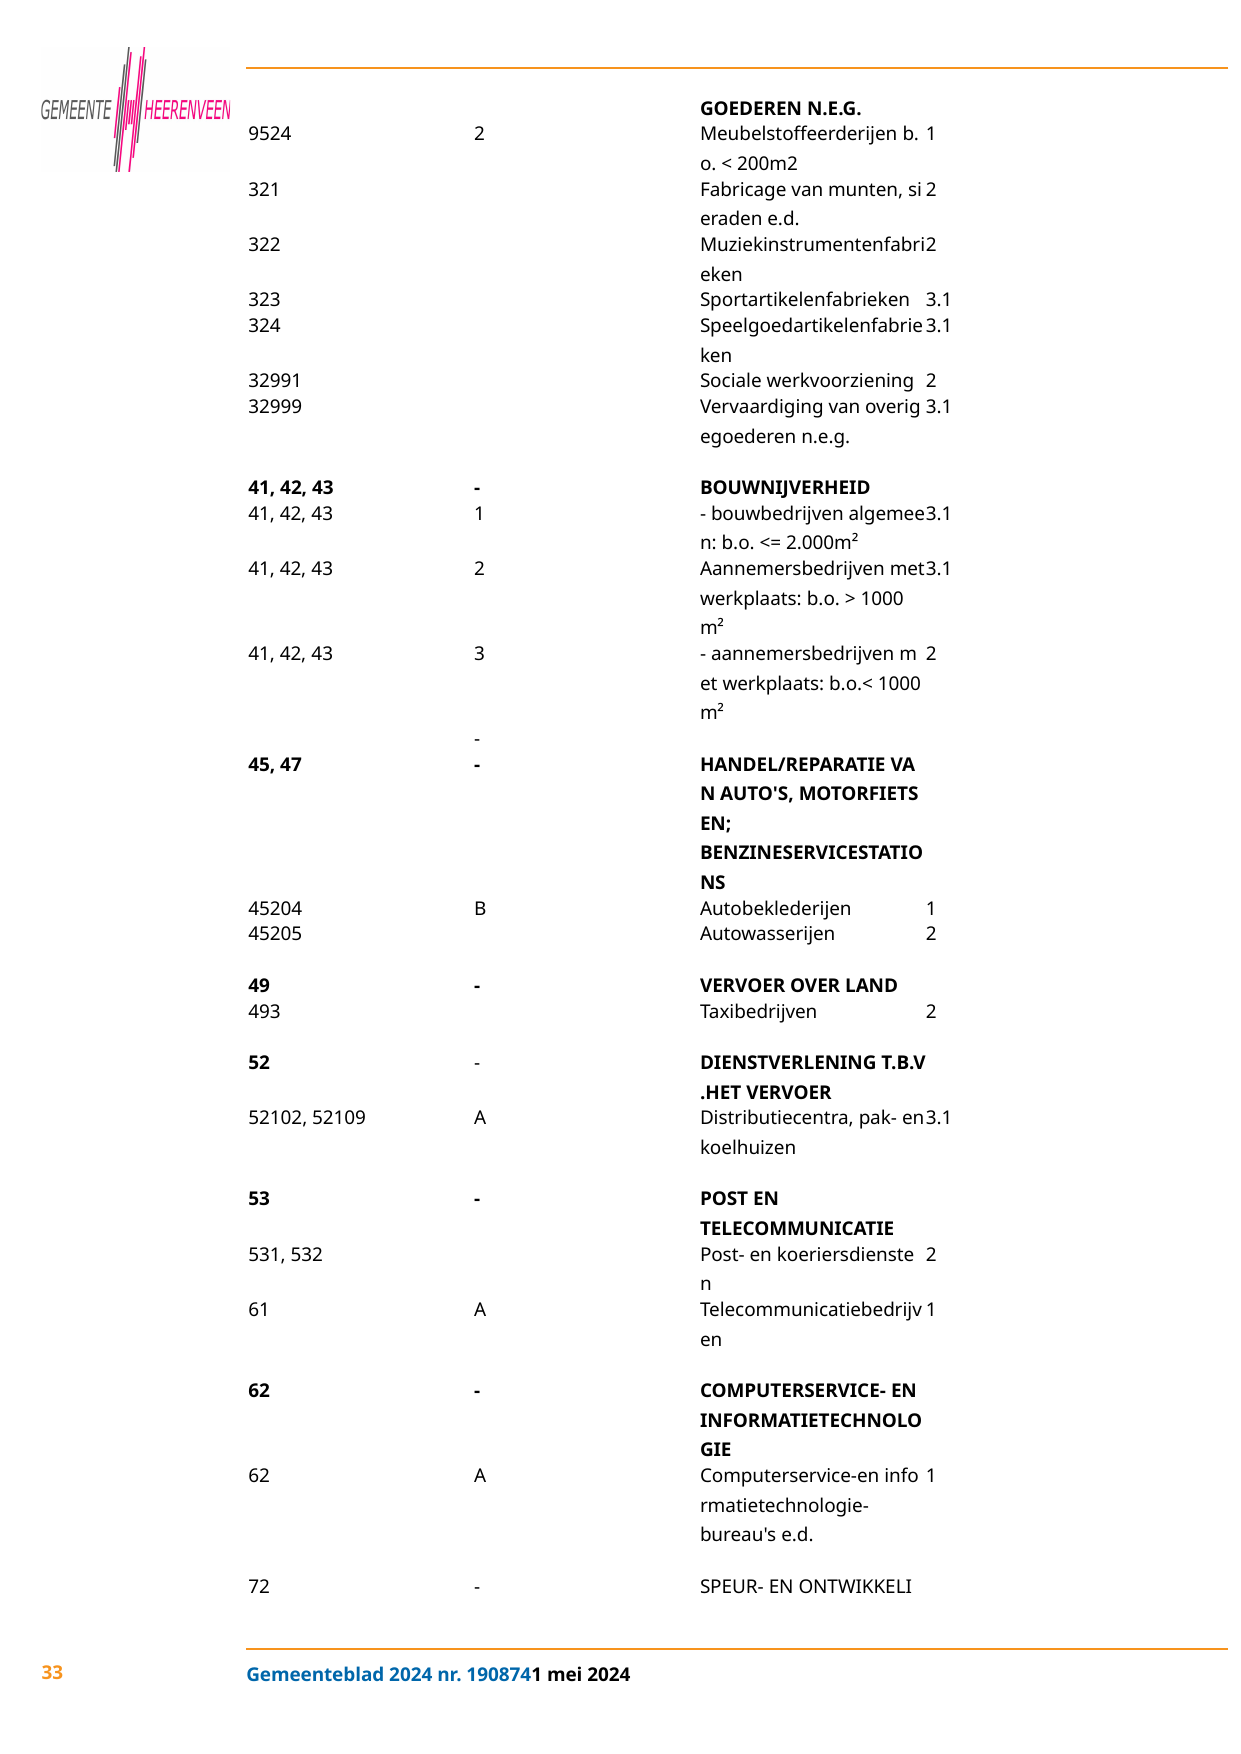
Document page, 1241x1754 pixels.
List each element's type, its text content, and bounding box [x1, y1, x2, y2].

table_cell [474, 368, 700, 393]
table_cell [248, 95, 474, 121]
table_cell 9524 [248, 121, 474, 176]
table_cell 41, 42, 43 [248, 555, 474, 640]
table_cell 45205 [248, 921, 474, 946]
table_cell [474, 1352, 700, 1377]
table_cell - [474, 95, 700, 121]
table_cell [700, 1024, 926, 1049]
table_cell HANDEL/REPARATIE VAN AUTO'S, MOTORFIETSEN; BENZINESERVICESTATIONS [700, 751, 926, 895]
table_cell [926, 1186, 1152, 1241]
table_cell COMPUTERSERVICE- EN INFORMATIETECHNOLOGIE [700, 1377, 926, 1462]
table_cell Meubelstoffeerderijen b.o. < 200m2 [700, 121, 926, 176]
table_cell [474, 1241, 700, 1296]
table_cell 2 [926, 640, 1152, 725]
table_cell [248, 1024, 474, 1049]
table_cell [926, 1352, 1152, 1377]
table_cell 3.1 [926, 393, 1152, 448]
table_cell - [474, 972, 700, 998]
table_cell [248, 1160, 474, 1186]
table_cell GOEDEREN N.E.G. [700, 95, 926, 121]
table_cell - bouwbedrijven algemeen: b.o. <= 2.000m² [700, 500, 926, 555]
table_cell [926, 946, 1152, 972]
table_cell [700, 1352, 926, 1377]
table_cell BOUWNIJVERHEID [700, 474, 926, 500]
table_cell [926, 972, 1152, 998]
table_cell Sportartikelenfabrieken [700, 286, 926, 312]
table_cell 531, 532 [248, 1241, 474, 1296]
table_cell - [474, 1049, 700, 1104]
table_cell 62 [248, 1377, 474, 1462]
table_cell Autowasserijen [700, 921, 926, 946]
table_cell [474, 1547, 700, 1573]
table_cell Muziekinstrumentenfabrieken [700, 231, 926, 286]
table_cell [926, 1377, 1152, 1462]
table_cell 52 [248, 1049, 474, 1104]
table_cell 49 [248, 972, 474, 998]
table_cell 3.1 [926, 1105, 1152, 1160]
table_cell SPEUR- EN ONTWIKKELI [700, 1573, 926, 1598]
table_cell - aannemersbedrijven met werkplaats: b.o.< 1000 m² [700, 640, 926, 725]
table_cell B [474, 895, 700, 921]
table_cell [700, 449, 926, 474]
table_cell Distributiecentra, pak- en koelhuizen [700, 1105, 926, 1160]
table_cell 2 [926, 176, 1152, 231]
table_cell [700, 1547, 926, 1573]
table_cell 324 [248, 312, 474, 367]
table_cell DIENSTVERLENING T.B.V.HET VERVOER [700, 1049, 926, 1104]
table_cell 493 [248, 998, 474, 1023]
table_cell Taxibedrijven [700, 998, 926, 1023]
table_cell - [474, 725, 700, 751]
table_cell [248, 1352, 474, 1377]
table_cell 41, 42, 43 [248, 500, 474, 555]
table_cell [474, 998, 700, 1023]
table_cell A [474, 1462, 700, 1547]
table_cell 323 [248, 286, 474, 312]
table_cell 45204 [248, 895, 474, 921]
table_cell 1 [926, 1462, 1152, 1547]
table_cell Fabricage van munten, sieraden e.d. [700, 176, 926, 231]
table_cell 41, 42, 43 [248, 640, 474, 725]
table_cell 321 [248, 176, 474, 231]
table_cell [926, 449, 1152, 474]
table_cell [474, 393, 700, 448]
table_cell 53 [248, 1186, 474, 1241]
table_cell [474, 449, 700, 474]
table_cell 1 [926, 1296, 1152, 1352]
table_cell Vervaardiging van overigegoederen n.e.g. [700, 393, 926, 448]
table_cell A [474, 1296, 700, 1352]
table_cell 61 [248, 1296, 474, 1352]
table_cell 3.1 [926, 312, 1152, 367]
table_cell [926, 95, 1152, 121]
table_cell A [474, 1105, 700, 1160]
table_cell 2 [926, 998, 1152, 1023]
table_cell POST EN TELECOMMUNICATIE [700, 1186, 926, 1241]
table_cell [474, 921, 700, 946]
table_cell 32999 [248, 393, 474, 448]
table_cell Computerservice-en informatietechnologie-bureau's e.d. [700, 1462, 926, 1547]
table_cell [926, 1160, 1152, 1186]
table_cell 3.1 [926, 555, 1152, 640]
table_cell 1 [474, 500, 700, 555]
table_cell 2 [926, 368, 1152, 393]
table_cell Aannemersbedrijven met werkplaats: b.o. > 1000 m² [700, 555, 926, 640]
table_cell 62 [248, 1462, 474, 1547]
table_cell 41, 42, 43 [248, 474, 474, 500]
table_cell [474, 286, 700, 312]
table_cell [926, 1573, 1152, 1598]
table_cell Post- en koeriersdiensten [700, 1241, 926, 1296]
table_cell [926, 1024, 1152, 1049]
table_cell 2 [926, 231, 1152, 286]
picture [41, 47, 231, 172]
table_cell 52102, 52109 [248, 1105, 474, 1160]
table_cell [926, 725, 1152, 751]
table_cell 45, 47 [248, 751, 474, 895]
table_cell [248, 449, 474, 474]
table_cell 322 [248, 231, 474, 286]
table_cell 72 [248, 1573, 474, 1598]
table_cell [474, 946, 700, 972]
table_cell 32991 [248, 368, 474, 393]
table_cell [474, 312, 700, 367]
table_cell Telecommunicatiebedrijven [700, 1296, 926, 1352]
table_cell 1 [926, 895, 1152, 921]
table_cell 2 [474, 121, 700, 176]
table_cell 2 [474, 555, 700, 640]
table_cell 2 [926, 1241, 1152, 1296]
table_cell Autobeklederijen [700, 895, 926, 921]
table_cell 3 [474, 640, 700, 725]
table_cell - [474, 1573, 700, 1598]
table_cell Speelgoedartikelenfabrieken [700, 312, 926, 367]
table_cell [926, 474, 1152, 500]
table_cell [248, 946, 474, 972]
table_cell 3.1 [926, 500, 1152, 555]
table_cell [248, 1547, 474, 1573]
table_cell [474, 1024, 700, 1049]
table_cell [700, 1160, 926, 1186]
table_cell [474, 1160, 700, 1186]
table_cell [700, 946, 926, 972]
table_cell [926, 1049, 1152, 1104]
table_cell [926, 1547, 1152, 1573]
table_cell [248, 725, 474, 751]
table_cell 3.1 [926, 286, 1152, 312]
table_cell 2 [926, 921, 1152, 946]
table_cell - [474, 474, 700, 500]
table_cell [926, 751, 1152, 895]
table_cell 1 [926, 121, 1152, 176]
table_cell VERVOER OVER LAND [700, 972, 926, 998]
table_cell [700, 725, 926, 751]
table_cell - [474, 1186, 700, 1241]
table_cell - [474, 1377, 700, 1462]
table_cell [474, 176, 700, 231]
table_cell Sociale werkvoorziening [700, 368, 926, 393]
table_cell - [474, 751, 700, 895]
table_cell [474, 231, 700, 286]
